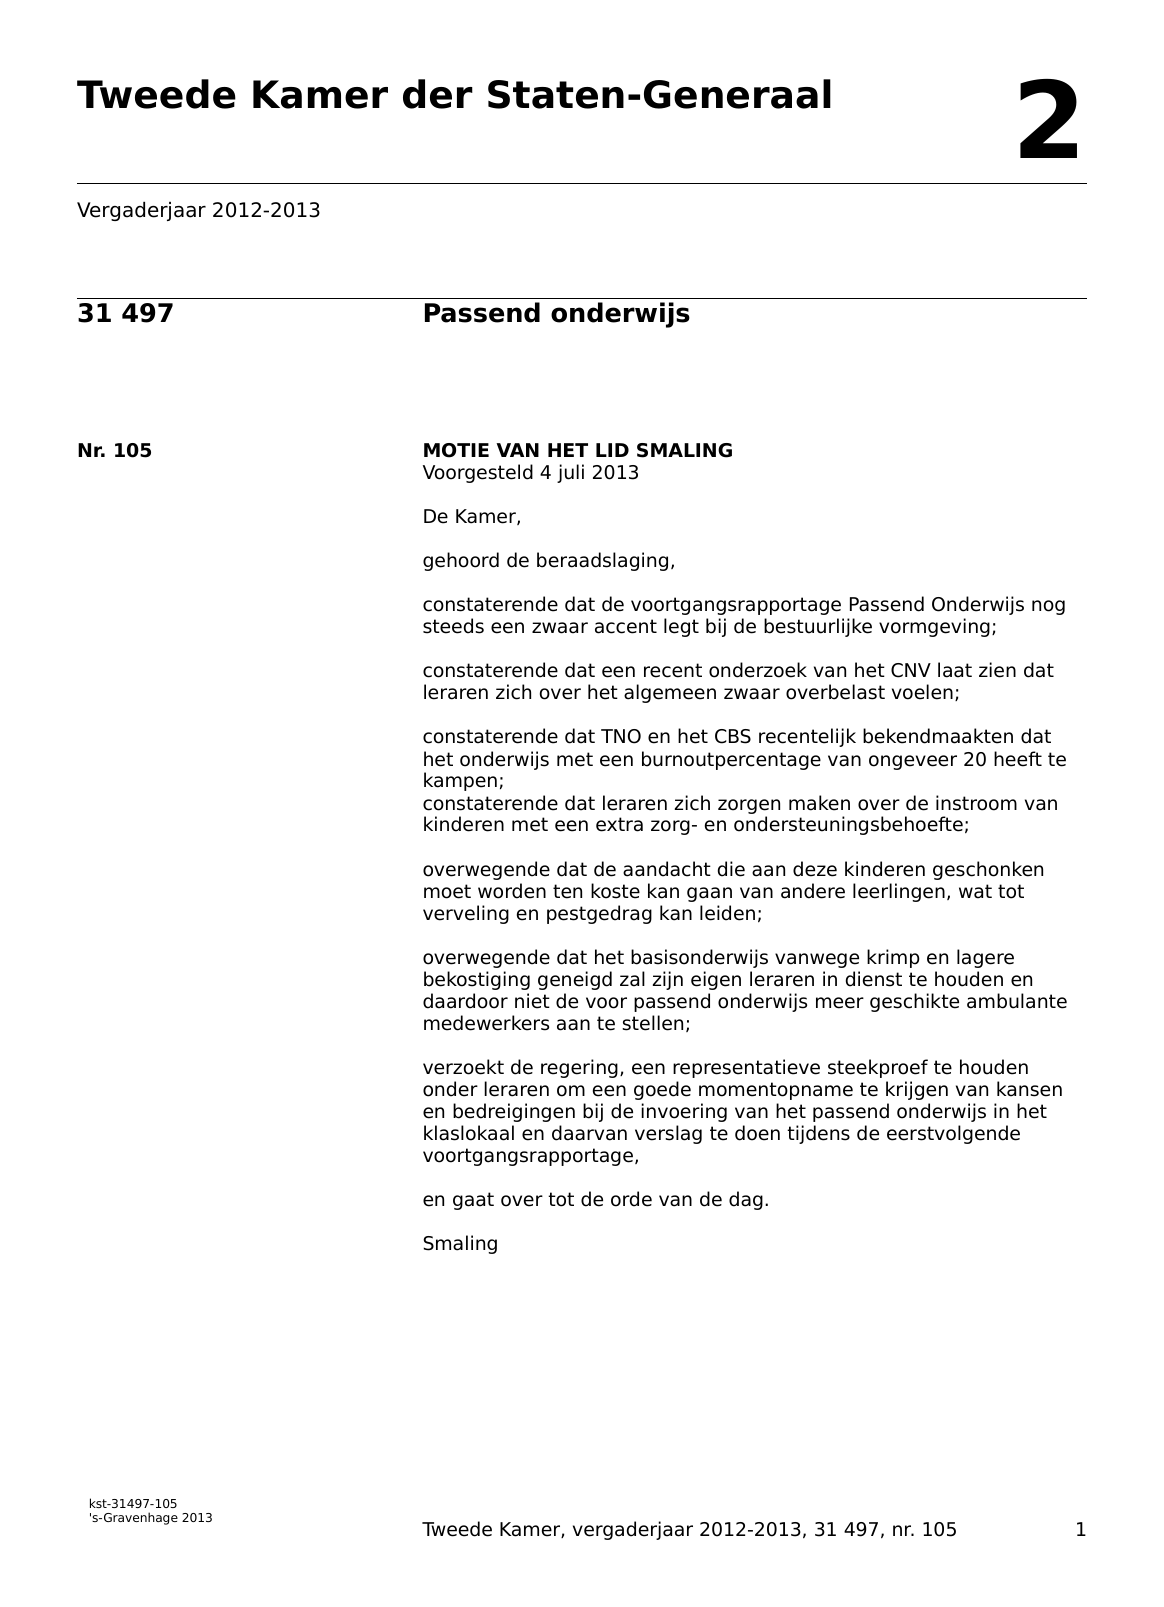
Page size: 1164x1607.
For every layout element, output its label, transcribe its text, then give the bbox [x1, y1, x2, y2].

text constaterende dat een recent onderzoek van het CNV laat zien dat leraren zich over het algemeen zwaar overbelast voelen; [422, 660, 1087, 704]
subtitle Nr. 105 MOTIE VAN HET LID SMALING [77, 440, 1087, 462]
text constaterende dat TNO en het CBS recentelijk bekendmaakten dat het onderwijs met een burnoutpercentage van ongeveer 20 heeft te kampen; [422, 726, 1087, 792]
text overwegende dat het basisonderwijs vanwege krimp en lagere bekostiging geneigd zal zijn eigen leraren in dienst te houden en daardoor niet de voor passend onderwijs meer geschikte ambulante medewerkers aan te stellen; [422, 947, 1087, 1034]
text en gaat over tot de orde van de dag. [422, 1189, 1087, 1211]
text gehoord de beraadslaging, [422, 550, 1087, 572]
text overwegende dat de aandacht die aan deze kinderen geschonken moet worden ten koste kan gaan van andere leerlingen, wat tot verveling en pestgedrag kan leiden; [422, 858, 1087, 924]
table_cell Vergaderjaar 2012-2013 [77, 184, 1087, 298]
text constaterende dat de voortgangsrapportage Passend Onderwijs nog steeds een zwaar accent legt bij de bestuurlijke vormgeving; [422, 594, 1087, 638]
text kst-31497-105 [88, 1497, 323, 1511]
text Smaling [422, 1233, 1087, 1255]
text constaterende dat leraren zich zorgen maken over de instroom van kinderen met een extra zorg- en ondersteuningsbehoefte; [422, 792, 1087, 836]
text De Kamer, [422, 506, 1087, 528]
table_header 2 [886, 59, 1087, 183]
subtitle 31 497 Passend onderwijs [77, 299, 1087, 329]
text 's-Gravenhage 2013 [88, 1511, 323, 1525]
text Voorgesteld 4 juli 2013 [422, 462, 1087, 484]
table_header Tweede Kamer der Staten-Generaal [77, 59, 886, 183]
text verzoekt de regering, een representatieve steekproef te houden onder leraren om een goede momentopname te krijgen van kansen en bedreigingen bij de invoering van het passend onderwijs in het klaslokaal en daarvan verslag te doen tijdens de eerstvolgende voortgangsrapportage, [422, 1057, 1087, 1167]
